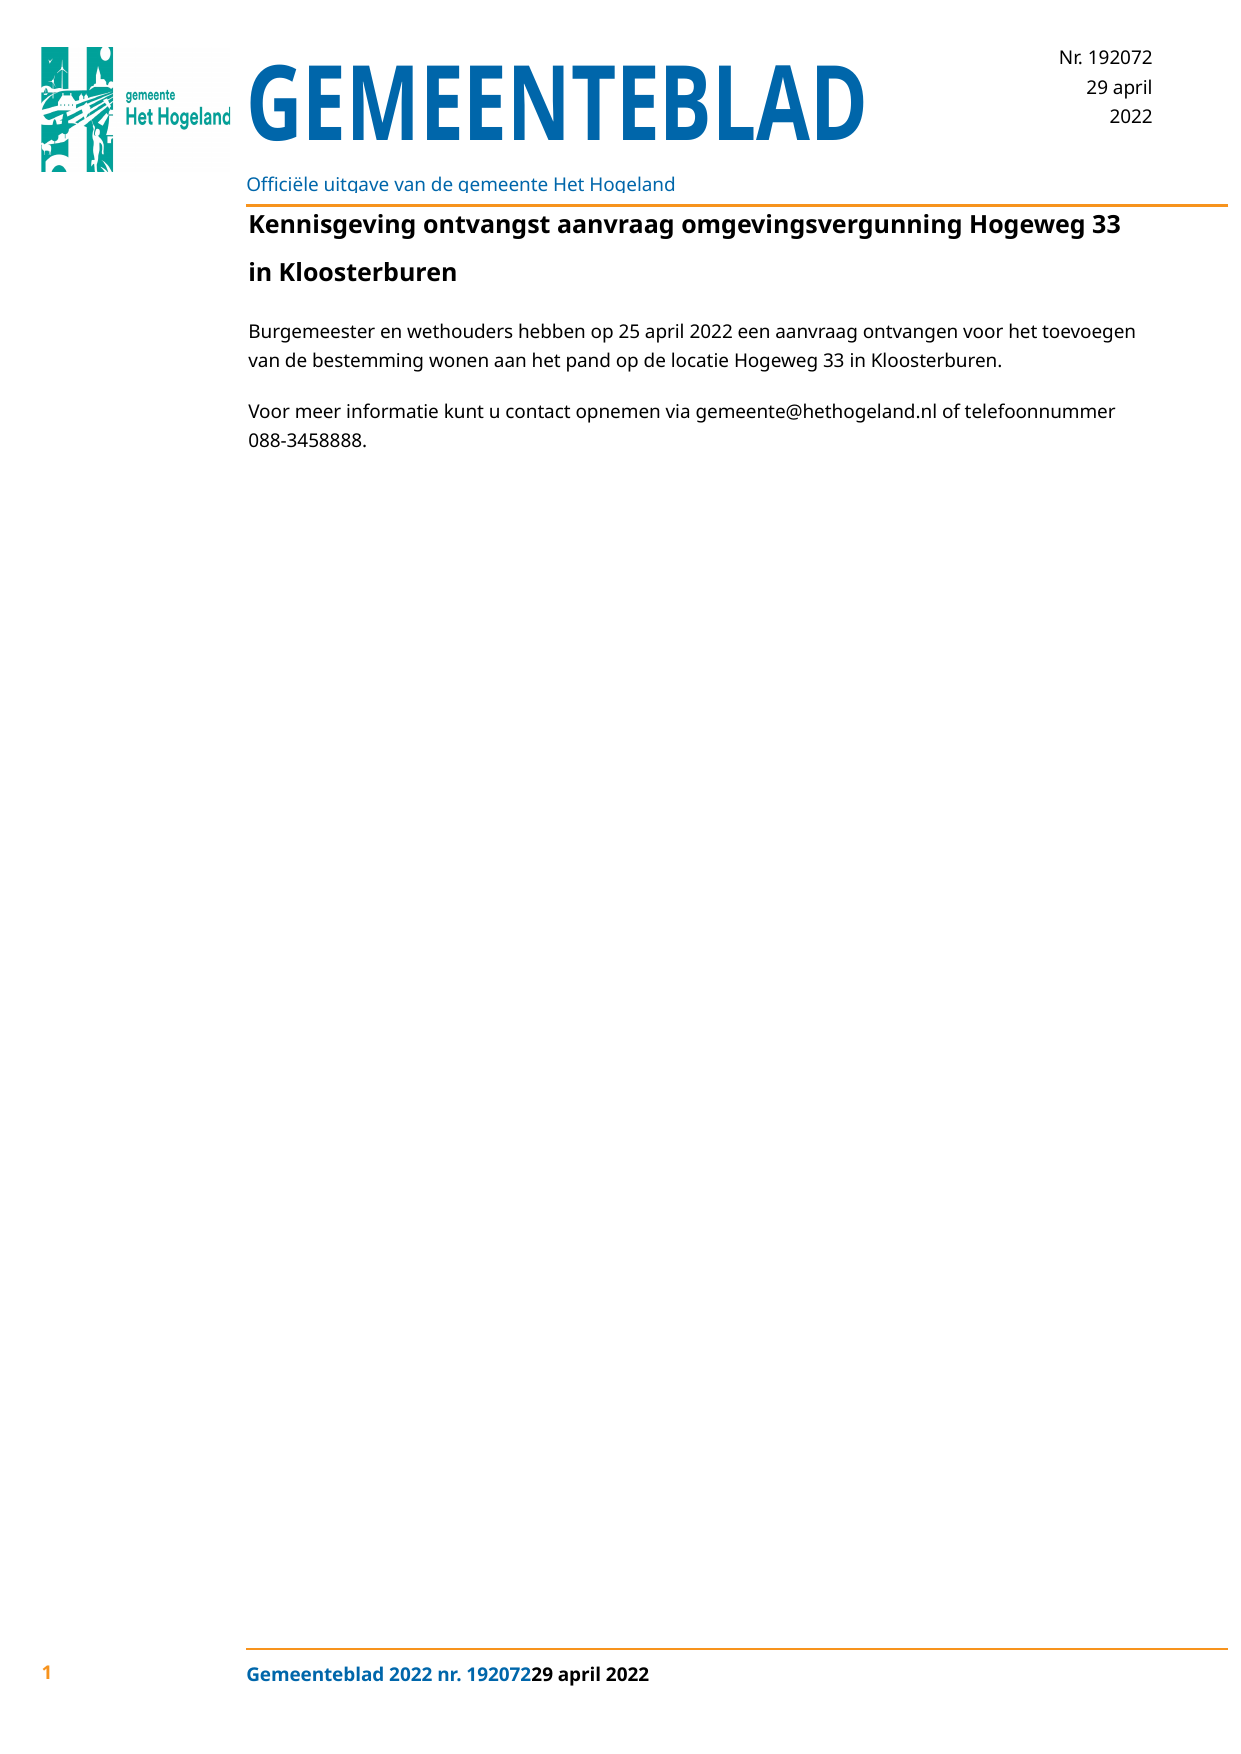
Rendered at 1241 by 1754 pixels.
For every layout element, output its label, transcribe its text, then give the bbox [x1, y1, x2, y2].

text Voor meer informatie kunt u contact opnemen via gemeente@hethogeland.nl of telefoonnummer 088-3458888. [248, 398, 1152, 453]
text Kennisgeving ontvangst aanvraag omgevingsvergunning Hogeweg 33 in Kloosterburen [248, 207, 1152, 288]
text Burgemeester en wethouders hebben op 25 april 2022 een aanvraag ontvangen voor het toevoegen van de bestemming wonen aan het pand op de locatie Hogeweg 33 in Kloosterburen. [248, 318, 1152, 373]
picture [41, 47, 231, 172]
